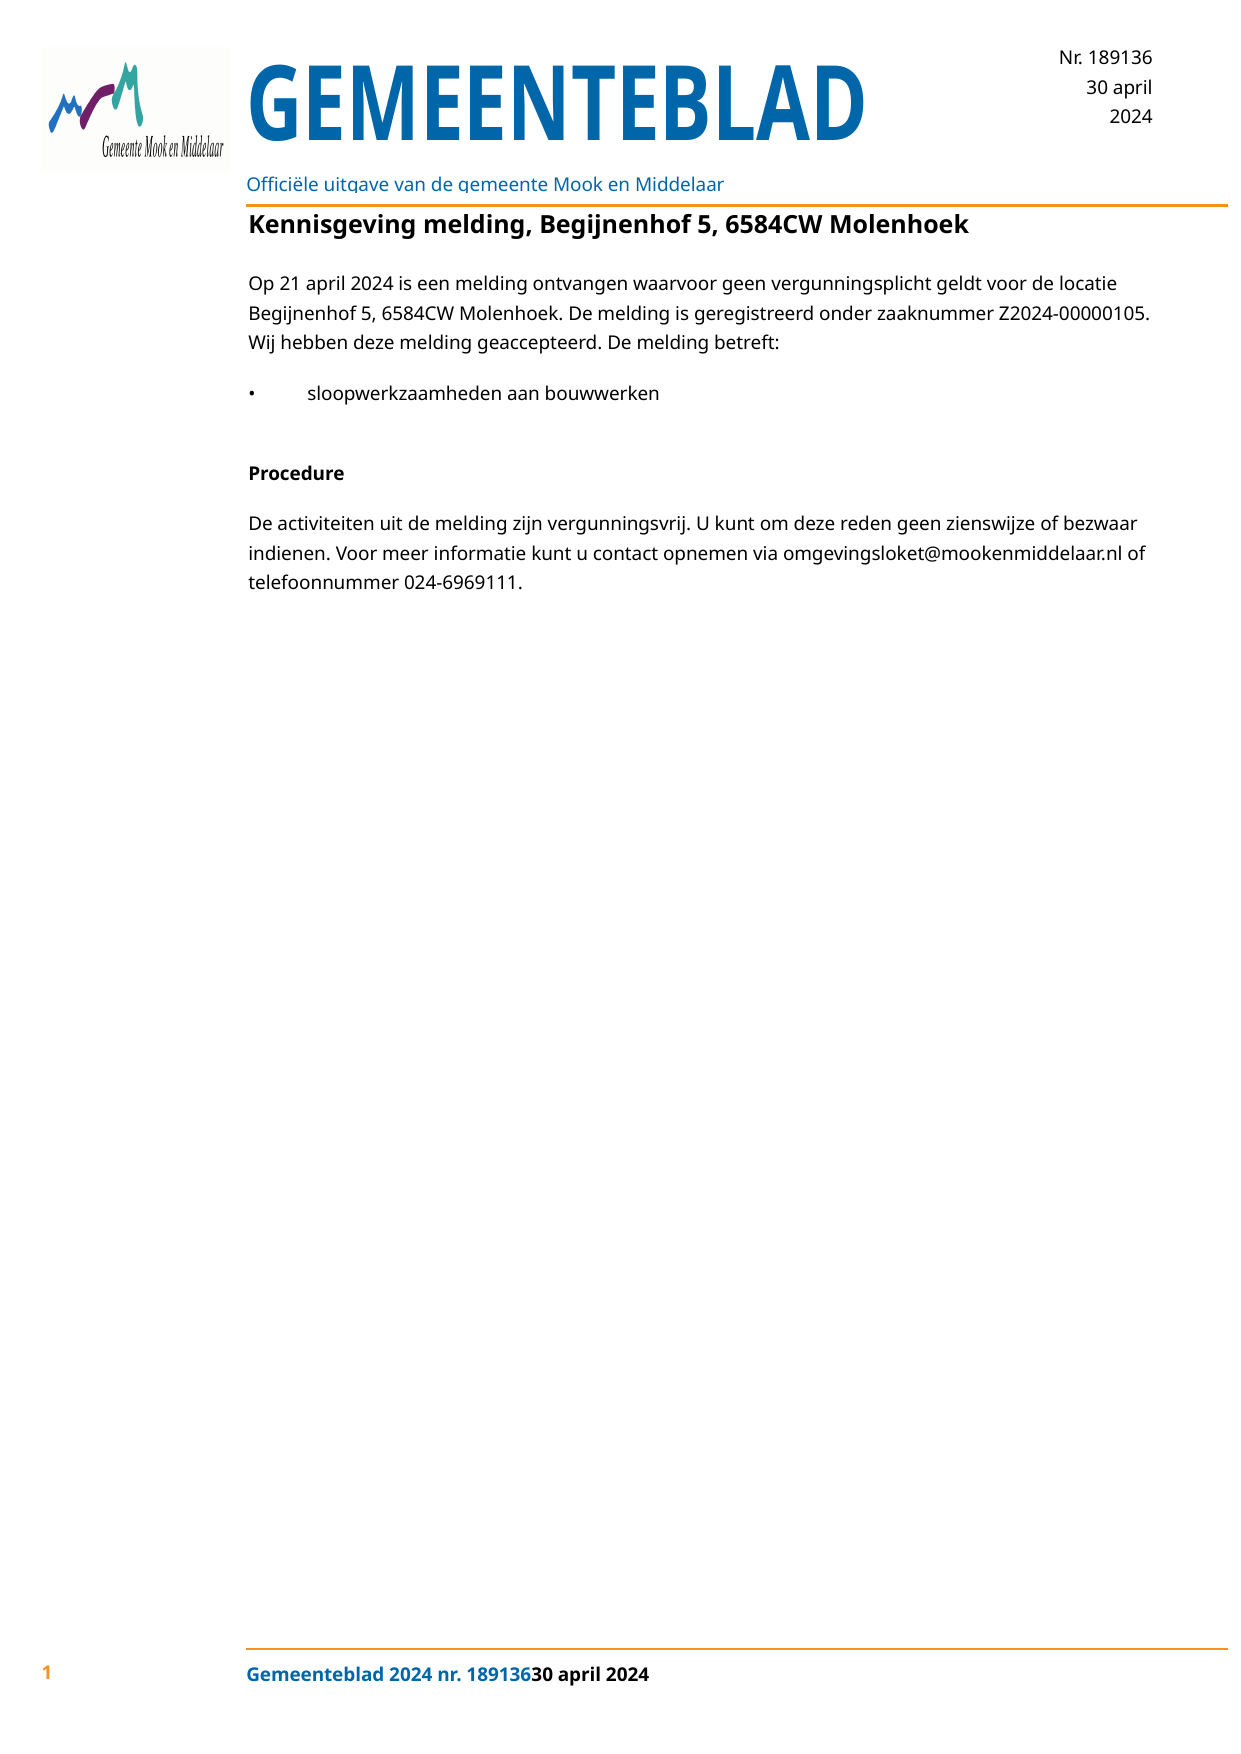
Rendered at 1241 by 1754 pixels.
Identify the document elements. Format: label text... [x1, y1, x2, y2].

list sloopwerkzaamheden aan bouwwerken [248, 380, 1152, 406]
text De activiteiten uit de melding zijn vergunningsvrij. U kunt om deze reden geen zienswijze of bezwaar indienen. Voor meer informatie kunt u contact opnemen via omgevingsloket@mookenmiddelaar.nl of telefoonnummer 024-6969111. [248, 510, 1152, 595]
text Procedure [248, 460, 1152, 486]
picture [41, 47, 231, 172]
text Kennisgeving melding, Begijnenhof 5, 6584CW Molenhoek [248, 207, 1152, 241]
text Op 21 april 2024 is een melding ontvangen waarvoor geen vergunningsplicht geldt voor de locatie Begijnenhof 5, 6584CW Molenhoek. De melding is geregistreerd onder zaaknummer Z2024-00000105. Wij hebben deze melding geaccepteerd. De melding betreft: [248, 270, 1152, 355]
